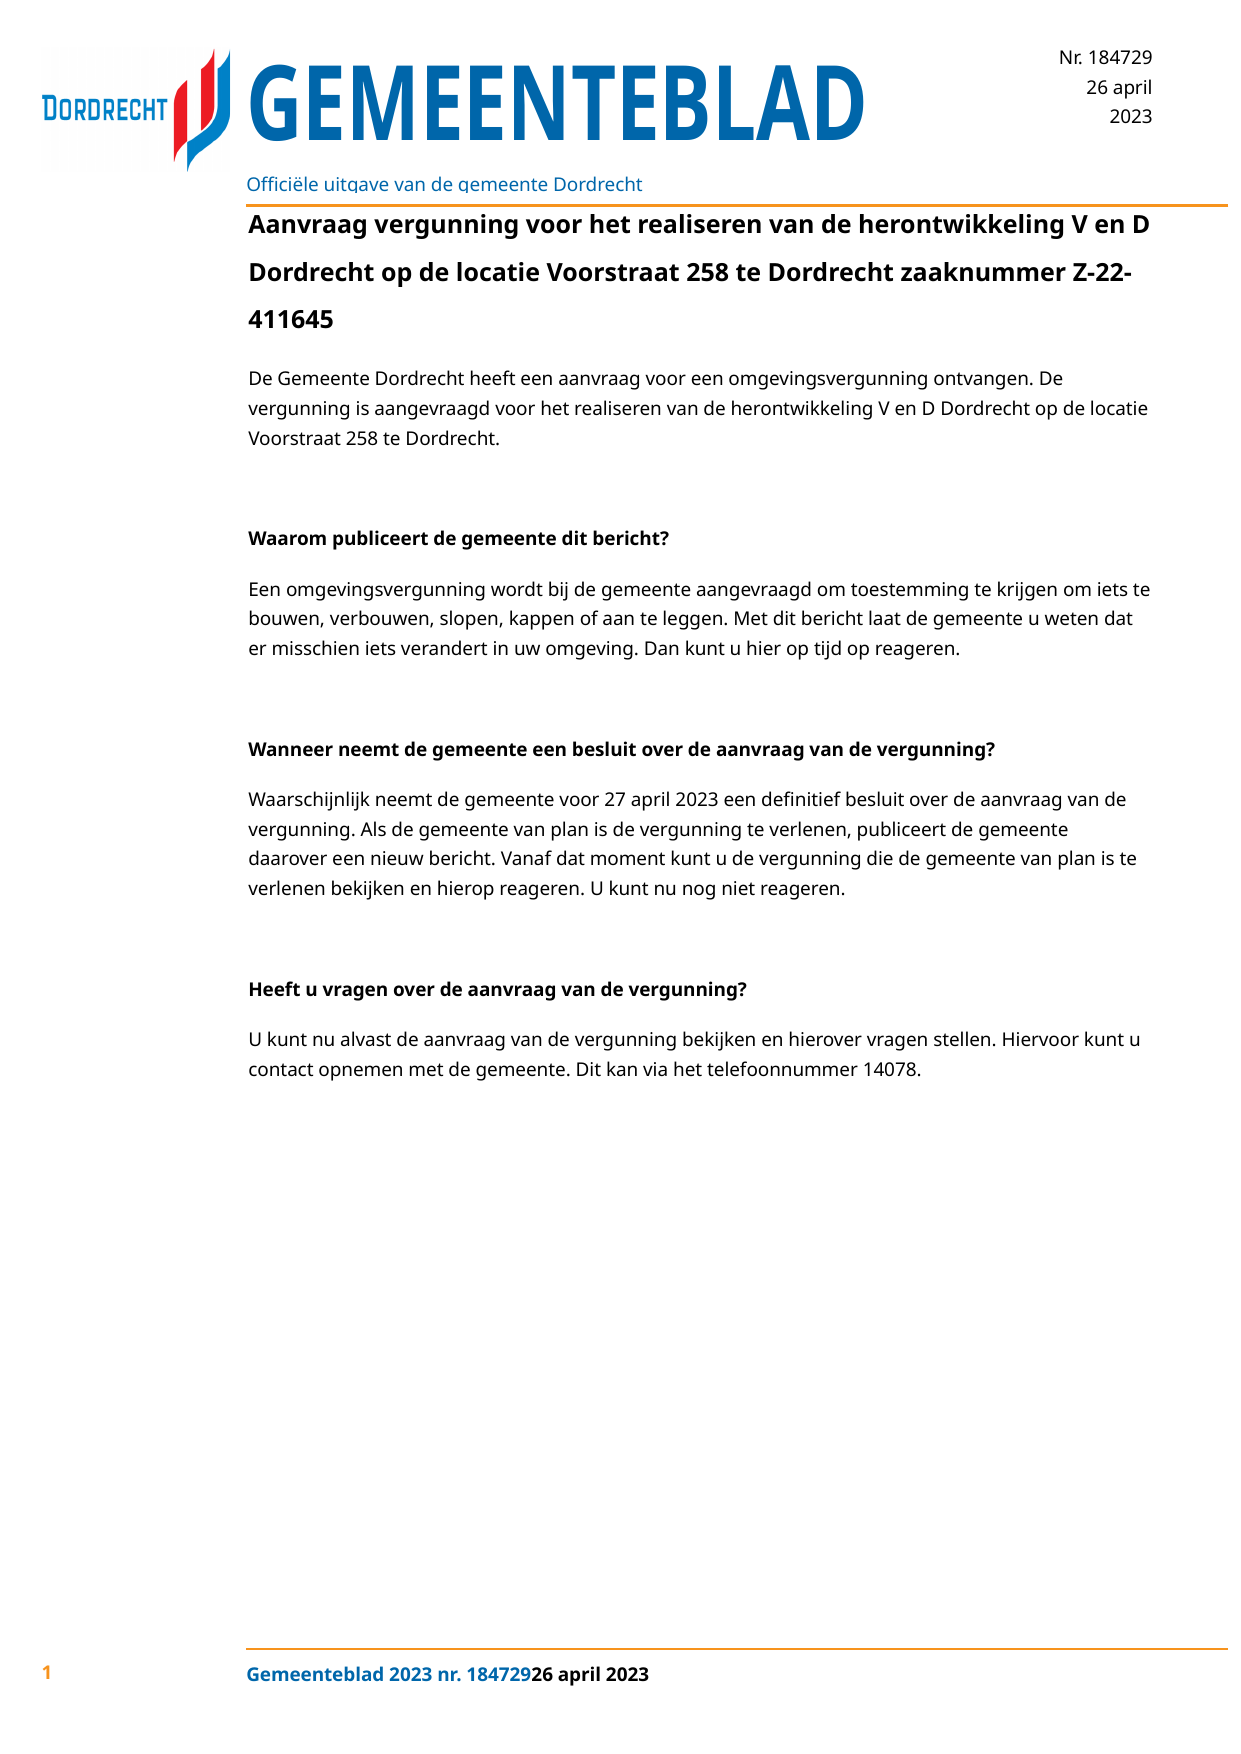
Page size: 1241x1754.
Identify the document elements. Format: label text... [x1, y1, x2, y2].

text Wanneer neemt de gemeente een besluit over de aanvraag van de vergunning? [248, 736, 1152, 762]
text Waarschijnlijk neemt de gemeente voor 27 april 2023 een definitief besluit over de aanvraag van de vergunning. Als de gemeente van plan is de vergunning te verlenen, publiceert de gemeente daarover een nieuw bericht. Vanaf dat moment kunt u de vergunning die de gemeente van plan is te verlenen bekijken en hierop reageren. U kunt nu nog niet reageren. [248, 786, 1152, 901]
text U kunt nu alvast de aanvraag van de vergunning bekijken en hierover vragen stellen. Hiervoor kunt u contact opnemen met de gemeente. Dit kan via het telefoonnummer 14078. [248, 1026, 1152, 1082]
picture [41, 47, 231, 172]
text Heeft u vragen over de aanvraag van de vergunning? [248, 976, 1152, 1002]
text Waarom publiceert de gemeente dit bericht? [248, 526, 1152, 551]
text Aanvraag vergunning voor het realiseren van de herontwikkeling V en D Dordrecht op de locatie Voorstraat 258 te Dordrecht zaaknummer Z-22-411645 [248, 207, 1152, 336]
text Een omgevingsvergunning wordt bij de gemeente aangevraagd om toestemming te krijgen om iets te bouwen, verbouwen, slopen, kappen of aan te leggen. Met dit bericht laat de gemeente u weten dat er misschien iets verandert in uw omgeving. Dan kunt u hier op tijd op reageren. [248, 576, 1152, 661]
text De Gemeente Dordrecht heeft een aanvraag voor een omgevingsvergunning ontvangen. De vergunning is aangevraagd voor het realiseren van de herontwikkeling V en D Dordrecht op de locatie Voorstraat 258 te Dordrecht. [248, 366, 1152, 450]
